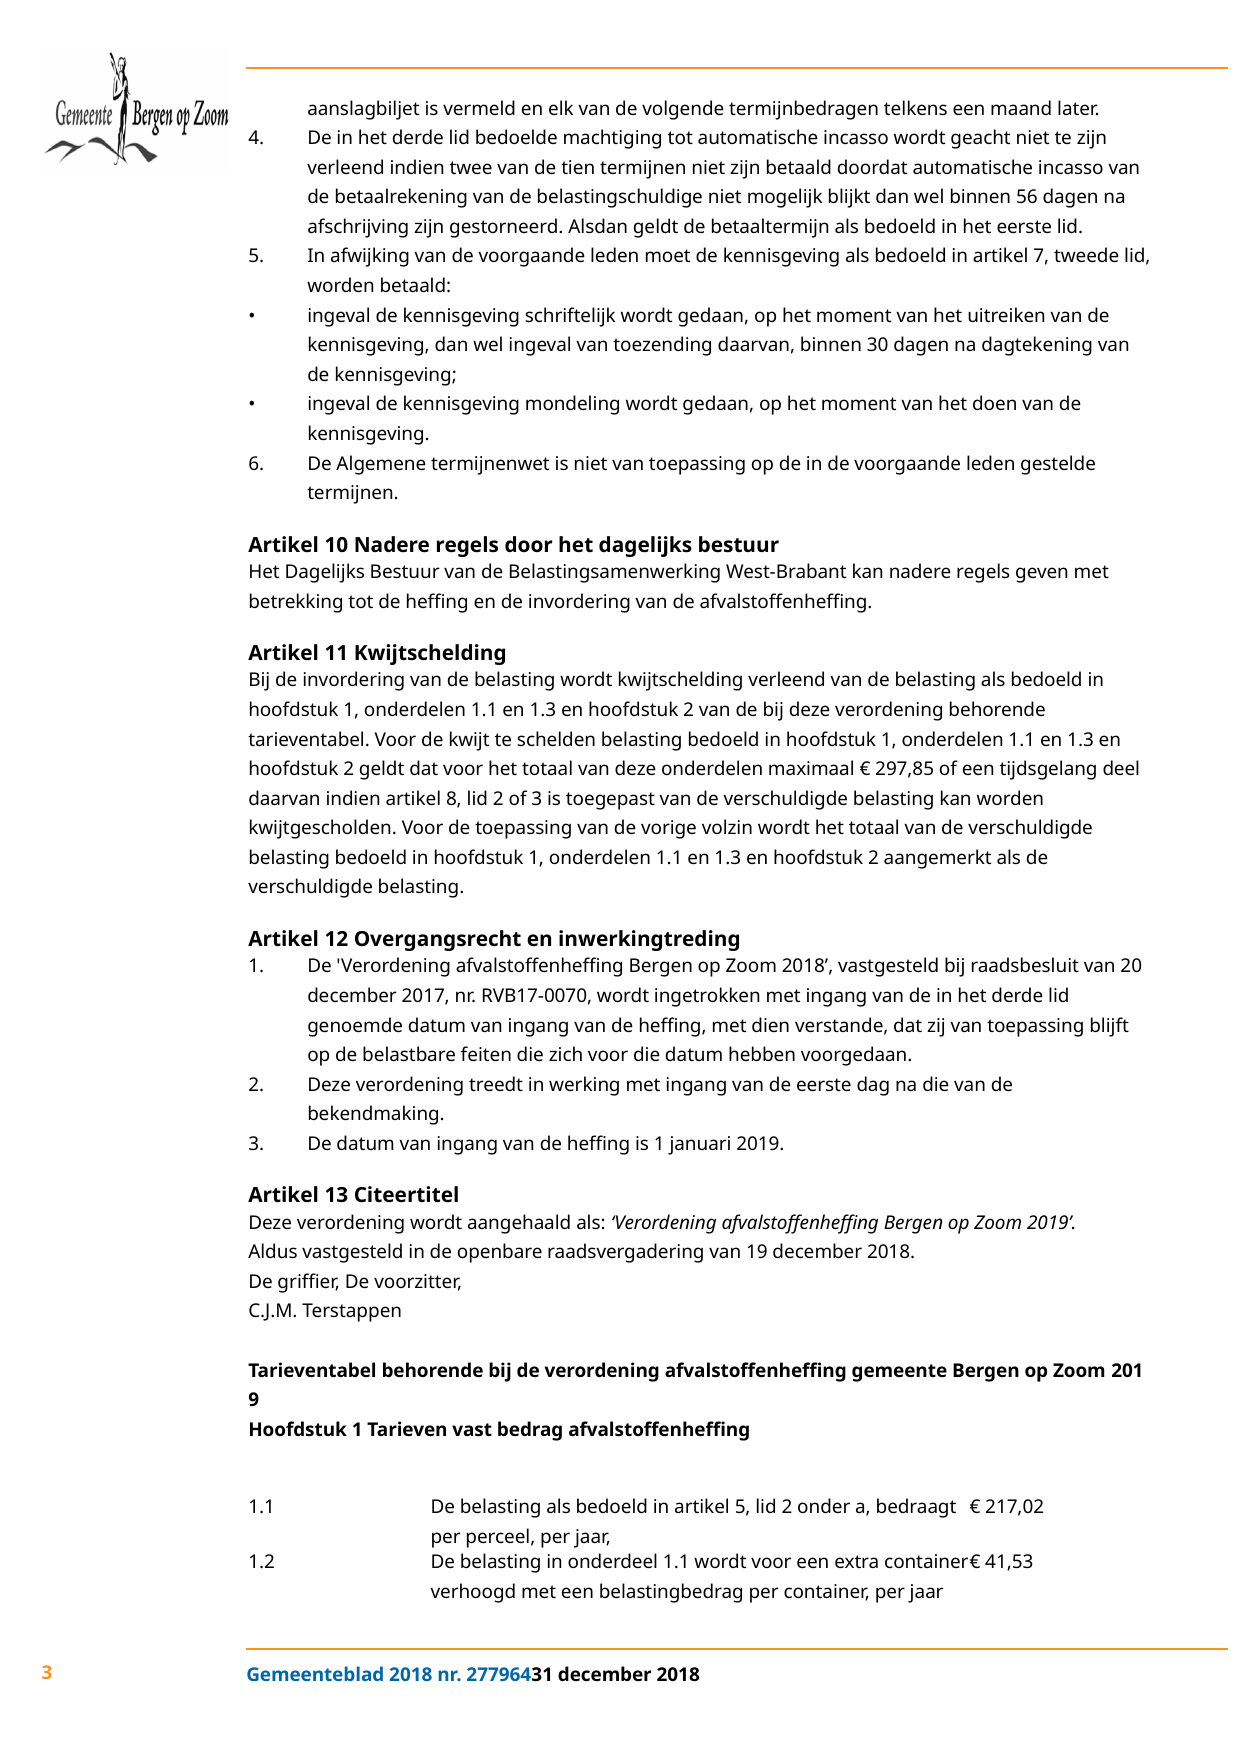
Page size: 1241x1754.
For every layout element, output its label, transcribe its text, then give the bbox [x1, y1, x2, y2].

table_cell [969, 1468, 1152, 1493]
list De in het derde lid bedoelde machtiging tot automatische incasso wordt geacht niet te zijn verleend indien twee van de tien termijnen niet zijn betaald doordat automatische incasso van de betaalrekening van de belastingschuldige niet mogelijk blijkt dan wel binnen 56 dagen na afschrijving zijn gestorneerd. Alsdan geldt de betaaltermijn als bedoeld in het eerste lid. [248, 124, 1152, 239]
list De 'Verordening afvalstoffenheffing Bergen op Zoom 2018’, vastgesteld bij raadsbesluit van 20 december 2017, nr. RVB17-0070, wordt ingetrokken met ingang van de in het derde lid genoemde datum van ingang van de heffing, met dien verstande, dat zij van toepassing blijft op de belastbare feiten die zich voor die datum hebben voorgedaan. [248, 953, 1152, 1067]
text De griffier, De voorzitter, [248, 1268, 1152, 1294]
list De Algemene termijnenwet is niet van toepassing op de in de voorgaande leden gestelde termijnen. [248, 450, 1152, 505]
picture [41, 47, 231, 172]
table_cell [248, 1442, 430, 1468]
text C.J.M. Terstappen [248, 1298, 1152, 1323]
list De datum van ingang van de heffing is 1 januari 2019. [248, 1130, 1152, 1156]
table_cell [969, 1442, 1152, 1468]
list Deze verordening treedt in werking met ingang van de eerste dag na die van de bekendmaking. [248, 1071, 1152, 1126]
list aanslagbiljet is vermeld en elk van de volgende termijnbedragen telkens een maand later. [248, 95, 1152, 121]
text Het Dagelijks Bestuur van de Belastingsamenwerking West-Brabant kan nadere regels geven met betrekking tot de heffing en de invordering van de afvalstoffenheffing. [248, 558, 1152, 613]
table_cell [430, 1468, 969, 1493]
table_cell [248, 1468, 430, 1493]
table_cell 1.2 [248, 1549, 430, 1604]
table_cell De belasting in onderdeel 1.1 wordt voor een extra container verhoogd met een belastingbedrag per container, per jaar [430, 1549, 969, 1604]
list ingeval de kennisgeving schriftelijk wordt gedaan, op het moment van het uitreiken van de kennisgeving, dan wel ingeval van toezending daarvan, binnen 30 dagen na dagtekening van de kennisgeving; [248, 302, 1152, 387]
text Aldus vastgesteld in de openbare raadsvergadering van 19 december 2018. [248, 1238, 1152, 1264]
text Artikel 12 Overgangsrecht en inwerkingtreding [248, 924, 1152, 953]
text Artikel 13 Citeertitel [248, 1181, 1152, 1209]
table_cell 1.1 [248, 1493, 430, 1549]
text Artikel 11 Kwijtschelding [248, 638, 1152, 667]
list ingeval de kennisgeving mondeling wordt gedaan, op het moment van het doen van de kennisgeving. [248, 391, 1152, 446]
table_header [969, 1416, 1152, 1442]
table_cell € 41,53 [969, 1549, 1152, 1604]
table_cell € 217,02 [969, 1493, 1152, 1549]
table_cell [430, 1442, 969, 1468]
text Deze verordening wordt aangehaald als: ‘Verordening afvalstoffenheffing Bergen op Zoom 2019’. [248, 1209, 1152, 1235]
table_header Hoofdstuk 1 Tarieven vast bedrag afvalstoffenheffing [248, 1416, 969, 1442]
text Bij de invordering van de belasting wordt kwijtschelding verleend van de belasting als bedoeld in hoofdstuk 1, onderdelen 1.1 en 1.3 en hoofdstuk 2 van de bij deze verordening behorende tarieventabel. Voor de kwijt te schelden belasting bedoeld in hoofdstuk 1, onderdelen 1.1 en 1.3 en hoofdstuk 2 geldt dat voor het totaal van deze onderdelen maximaal € 297,85 of een tijdsgelang deel daarvan indien artikel 8, lid 2 of 3 is toegepast van de verschuldigde belasting kan worden kwijtgescholden. Voor de toepassing van de vorige volzin wordt het totaal van de verschuldigde belasting bedoeld in hoofdstuk 1, onderdelen 1.1 en 1.3 en hoofdstuk 2 aangemerkt als de verschuldigde belasting. [248, 667, 1152, 899]
table_cell De belasting als bedoeld in artikel 5, lid 2 onder a, bedraagt per perceel, per jaar, [430, 1493, 969, 1549]
text Artikel 10 Nadere regels door het dagelijks bestuur [248, 530, 1152, 558]
list In afwijking van de voorgaande leden moet de kennisgeving als bedoeld in artikel 7, tweede lid, worden betaald: [248, 243, 1152, 298]
text Tarieventabel behorende bij de verordening afvalstoffenheffing gemeente Bergen op Zoom 201 9 [248, 1357, 1152, 1412]
